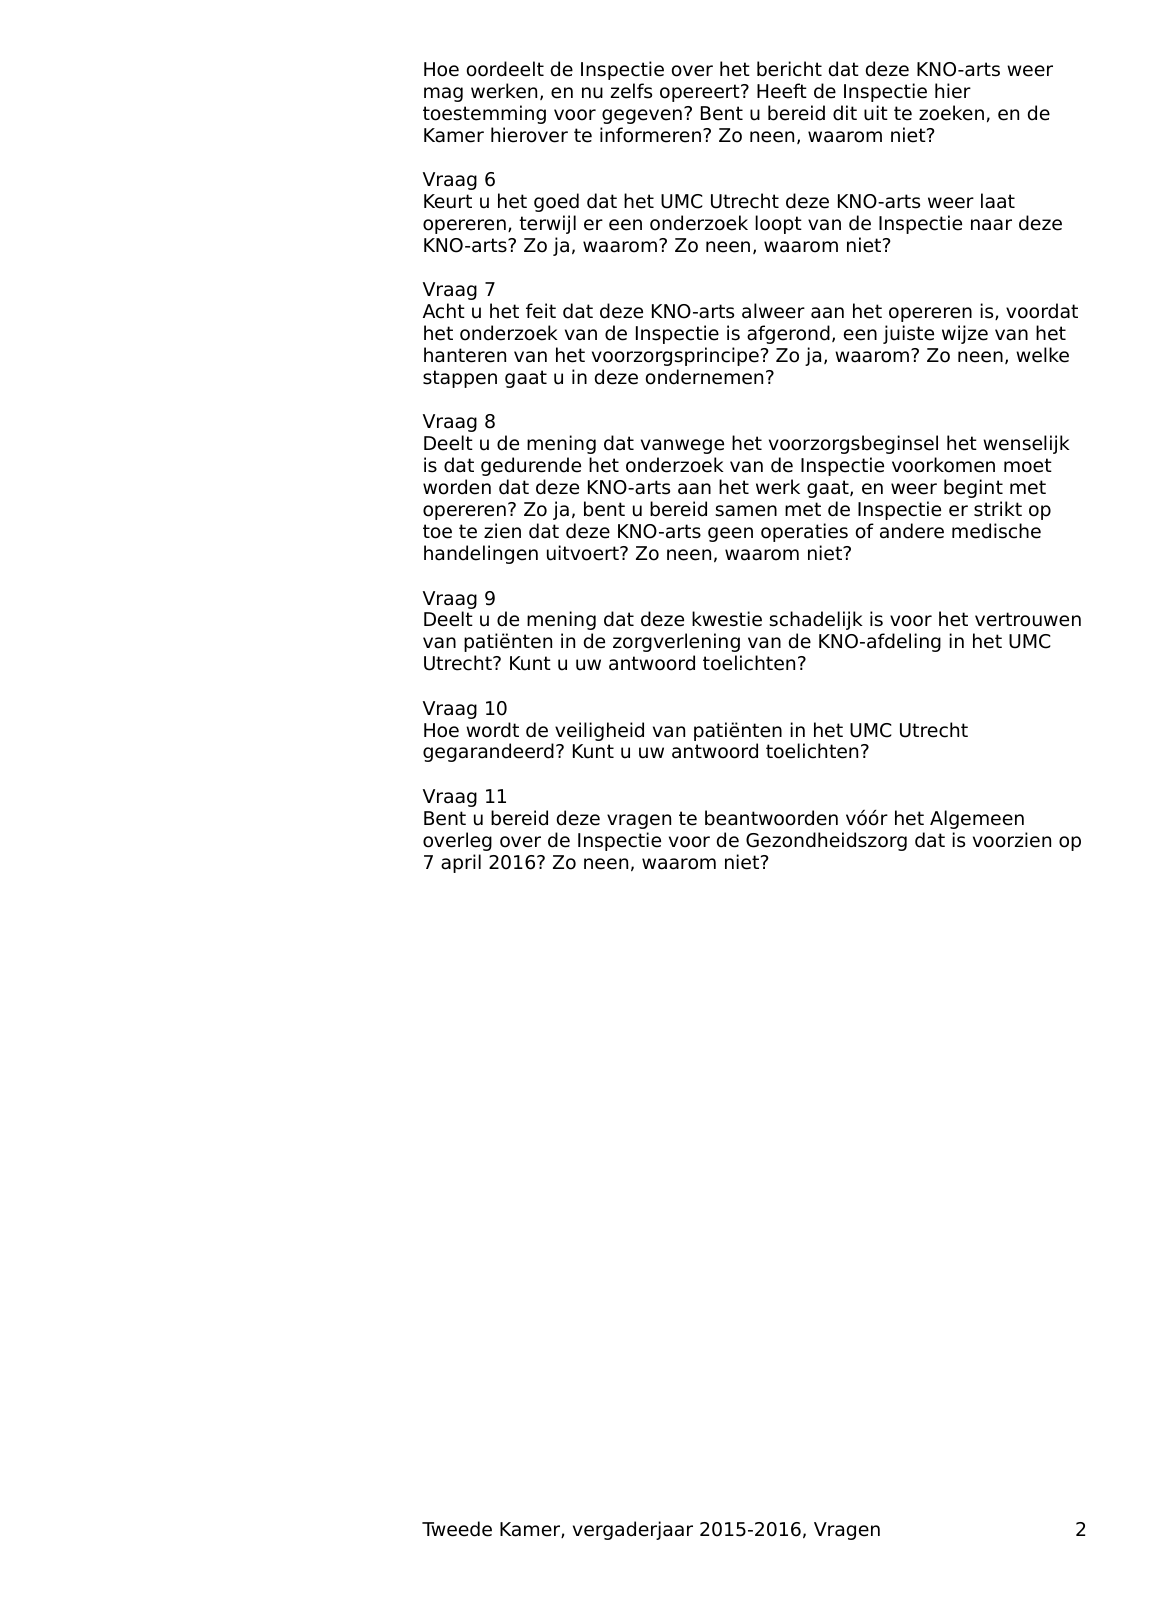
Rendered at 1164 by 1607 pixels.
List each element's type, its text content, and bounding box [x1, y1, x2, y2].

text Deelt u de mening dat deze kwestie schadelijk is voor het vertrouwen van patiënten in de zorgverlening van de KNO-afdeling in het UMC Utrecht? Kunt u uw antwoord toelichten? [422, 609, 1087, 675]
text Keurt u het goed dat het UMC Utrecht deze KNO-arts weer laat opereren, terwijl er een onderzoek loopt van de Inspectie naar deze KNO-arts? Zo ja, waarom? Zo neen, waarom niet? [422, 191, 1087, 257]
text Acht u het feit dat deze KNO-arts alweer aan het opereren is, voordat het onderzoek van de Inspectie is afgerond, een juiste wijze van het hanteren van het voorzorgsprincipe? Zo ja, waarom? Zo neen, welke stappen gaat u in deze ondernemen? [422, 301, 1087, 389]
text Hoe oordeelt de Inspectie over het bericht dat deze KNO-arts weer mag werken, en nu zelfs opereert? Heeft de Inspectie hier toestemming voor gegeven? Bent u bereid dit uit te zoeken, en de Kamer hierover te informeren? Zo neen, waarom niet? [422, 59, 1087, 147]
text Vraag 6 [422, 169, 1087, 191]
text Vraag 11 [422, 786, 1087, 808]
text Vraag 9 [422, 587, 1087, 609]
text Bent u bereid deze vragen te beantwoorden vóór het Algemeen overleg over de Inspectie voor de Gezondheidszorg dat is voorzien op 7 april 2016? Zo neen, waarom niet? [422, 808, 1087, 873]
text Hoe wordt de veiligheid van patiënten in het UMC Utrecht gegarandeerd? Kunt u uw antwoord toelichten? [422, 719, 1087, 763]
text Vraag 8 [422, 411, 1087, 433]
text Vraag 10 [422, 697, 1087, 719]
text Vraag 7 [422, 279, 1087, 301]
text Deelt u de mening dat vanwege het voorzorgsbeginsel het wenselijk is dat gedurende het onderzoek van de Inspectie voorkomen moet worden dat deze KNO-arts aan het werk gaat, en weer begint met opereren? Zo ja, bent u bereid samen met de Inspectie er strikt op toe te zien dat deze KNO-arts geen operaties of andere medische handelingen uitvoert? Zo neen, waarom niet? [422, 433, 1087, 565]
